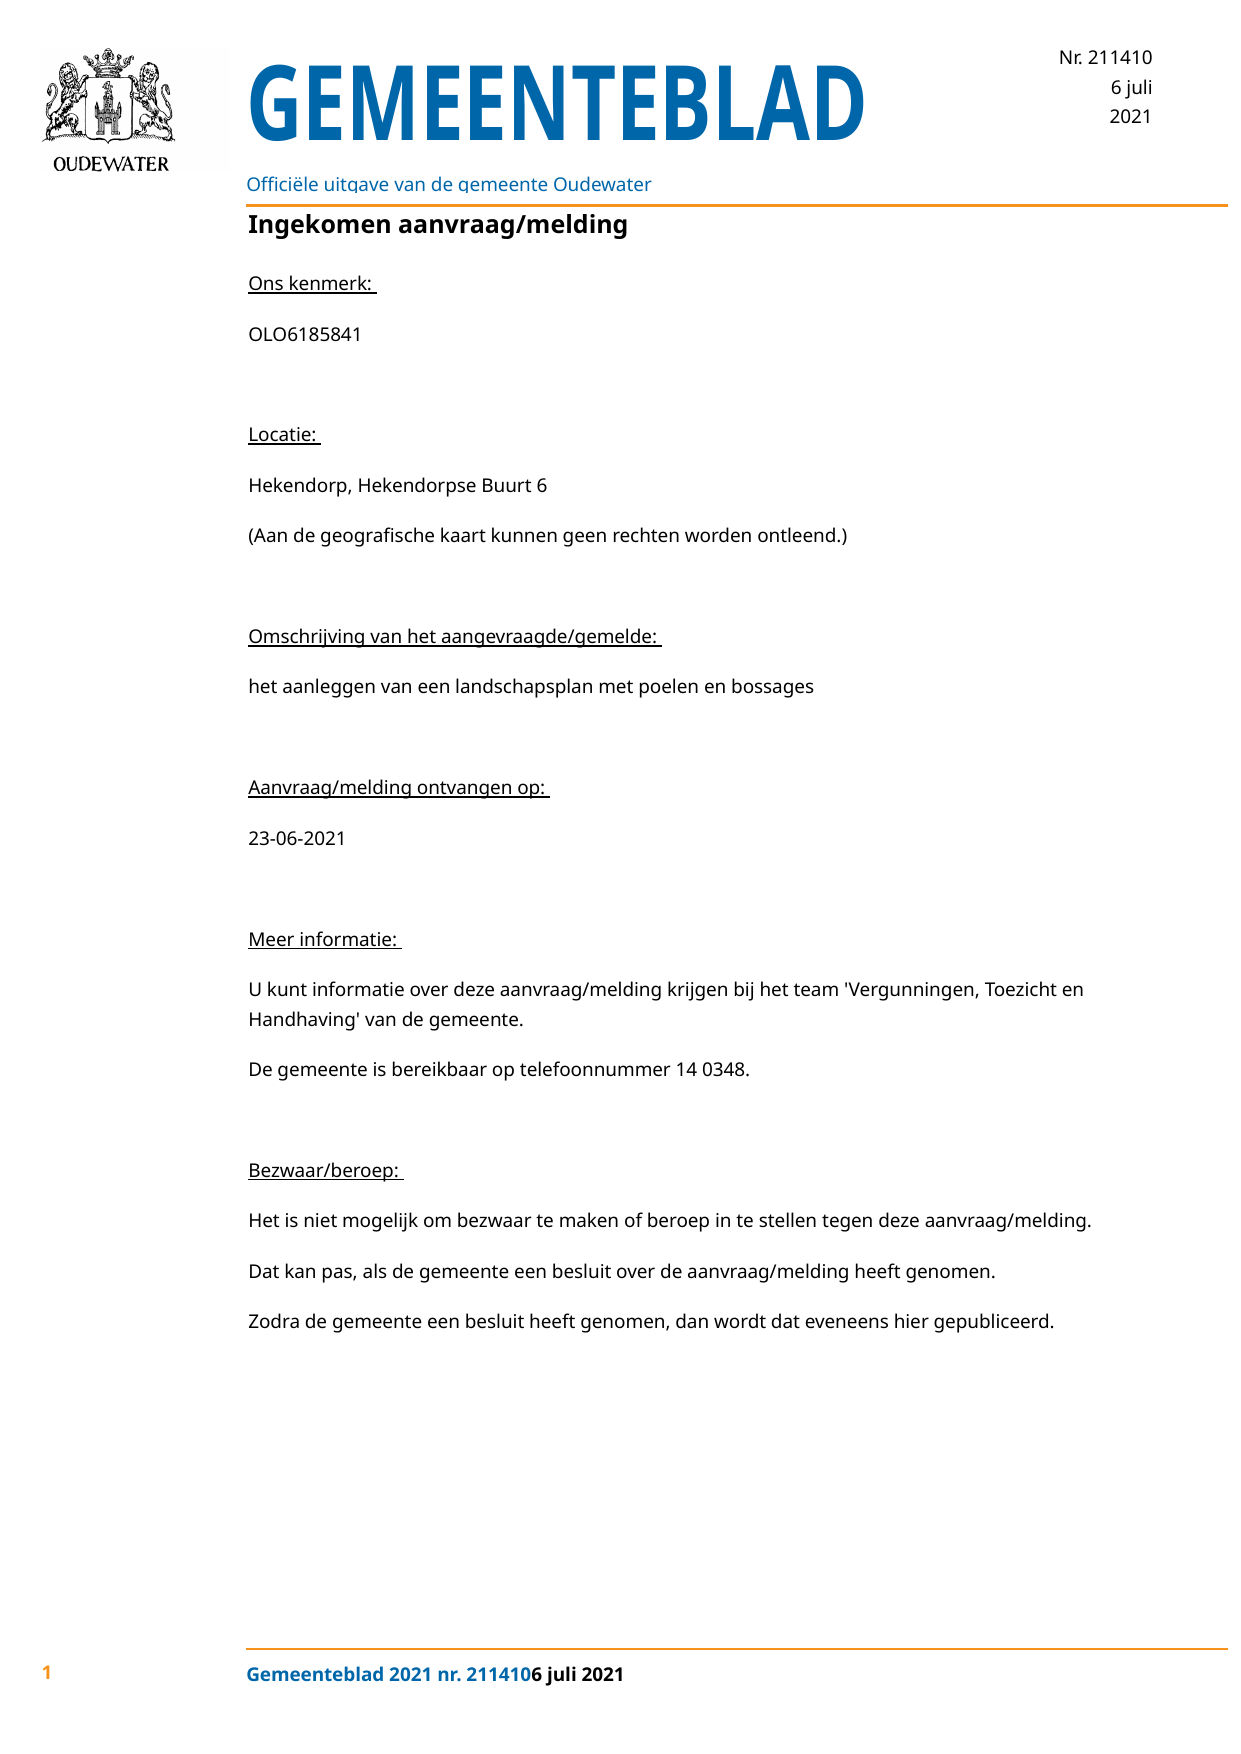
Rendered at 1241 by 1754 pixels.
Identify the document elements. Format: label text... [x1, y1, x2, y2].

text (Aan de geografische kaart kunnen geen rechten worden ontleend.) [248, 522, 1152, 548]
text Hekendorp, Hekendorpse Buurt 6 [248, 472, 1152, 498]
text Dat kan pas, als de gemeente een besluit over de aanvraag/melding heeft genomen. [248, 1258, 1152, 1283]
text U kunt informatie over deze aanvraag/melding krijgen bij het team 'Vergunningen, Toezicht en Handhaving' van de gemeente. [248, 976, 1152, 1031]
text het aanleggen van een landschapsplan met poelen en bossages [248, 674, 1152, 699]
text Ingekomen aanvraag/melding [248, 207, 1152, 241]
text Bezwaar/beroep: [248, 1157, 1152, 1183]
text Het is niet mogelijk om bezwaar te maken of beroep in te stellen tegen deze aanvraag/melding. [248, 1207, 1152, 1233]
text Meer informatie: [248, 926, 1152, 951]
text 23-06-2021 [248, 825, 1152, 851]
text De gemeente is bereikbaar op telefoonnummer 14 0348. [248, 1056, 1152, 1082]
text OLO6185841 [248, 321, 1152, 346]
text Omschrijving van het aangevraagde/gemelde: [248, 623, 1152, 649]
picture [41, 47, 231, 172]
text Ons kenmerk: [248, 270, 1152, 296]
text Aanvraag/melding ontvangen op: [248, 774, 1152, 800]
text Locatie: [248, 422, 1152, 447]
text Zodra de gemeente een besluit heeft genomen, dan wordt dat eveneens hier gepubliceerd. [248, 1308, 1152, 1334]
